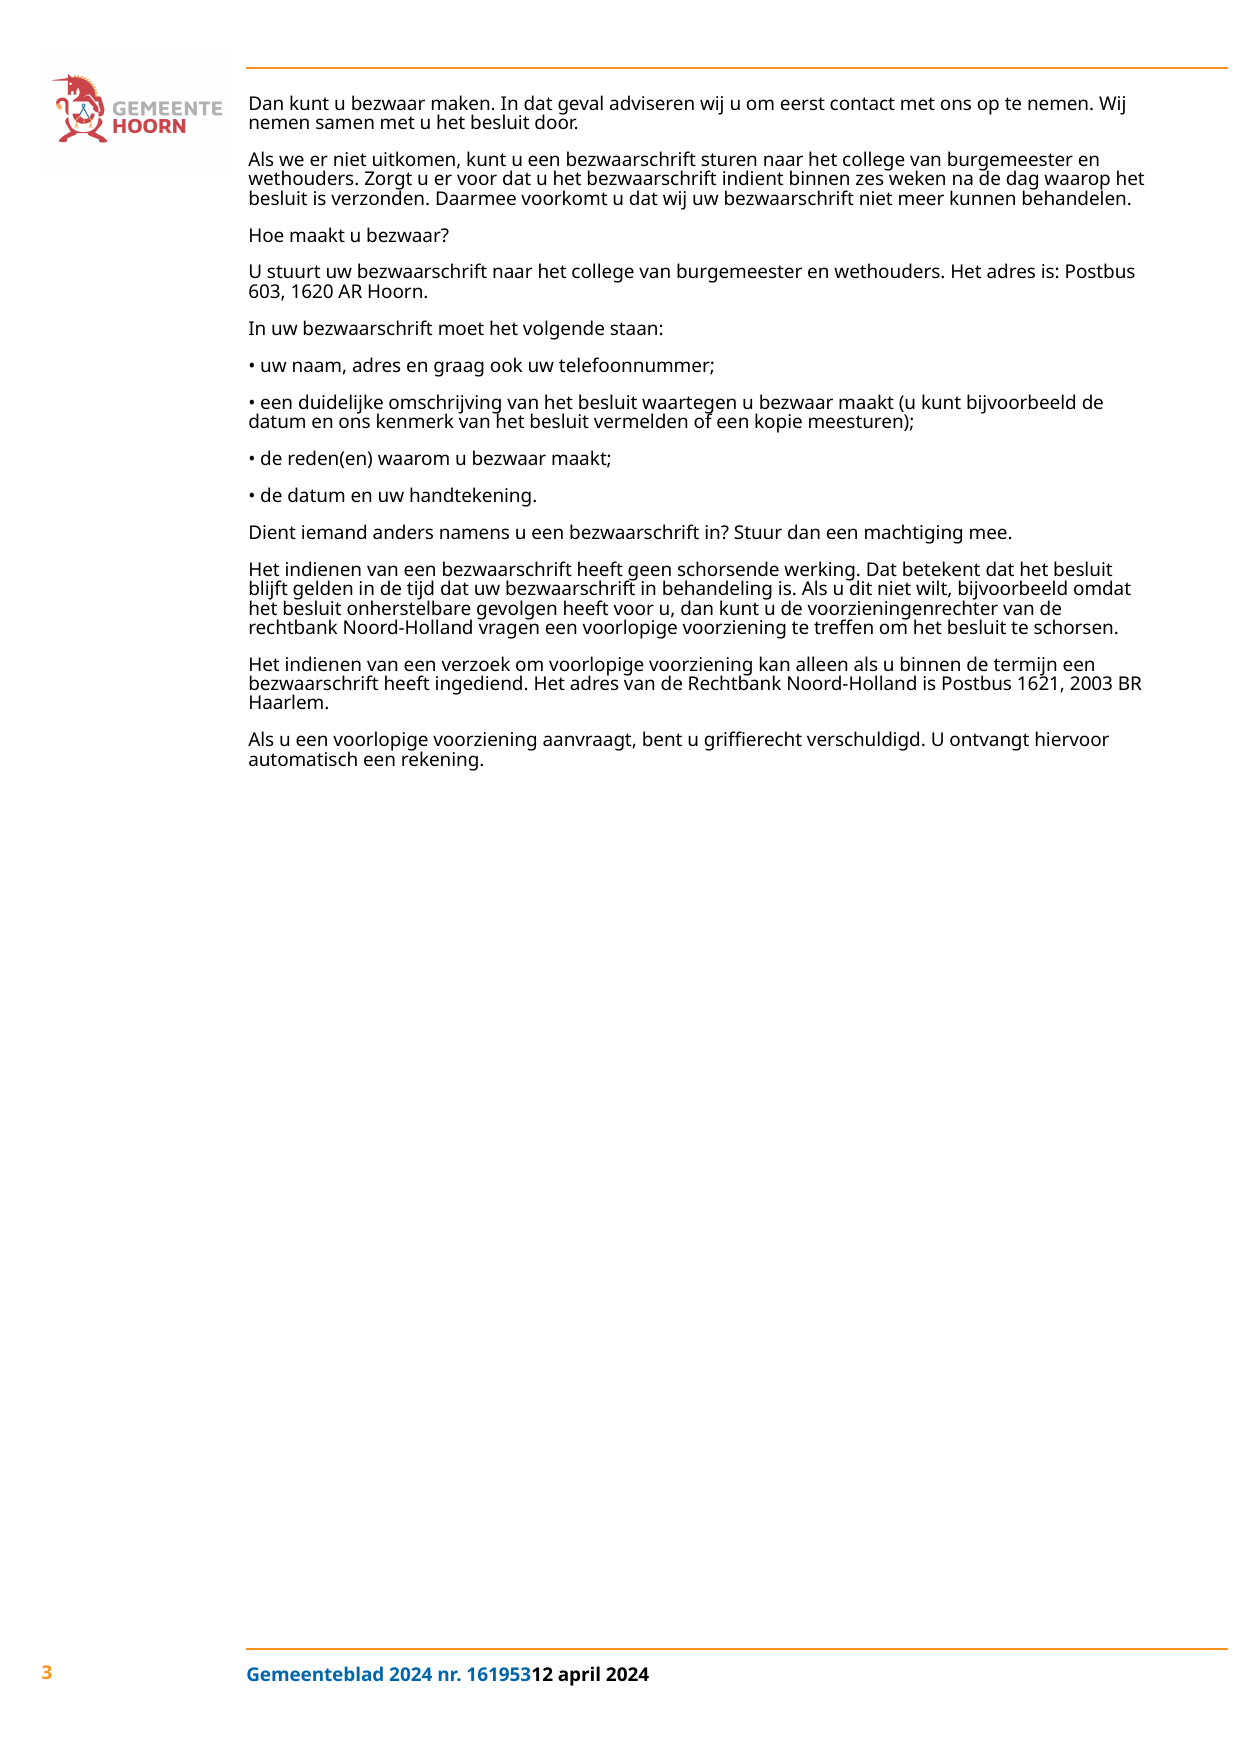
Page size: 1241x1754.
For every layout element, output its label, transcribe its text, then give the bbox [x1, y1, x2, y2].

text U stuurt uw bezwaarschrift naar het college van burgemeester en wethouders. Het adres is: Postbus 603, 1620 AR Hoorn. [248, 263, 1152, 302]
text Het indienen van een verzoek om voorlopige voorziening kan alleen als u binnen de termijn een bezwaarschrift heeft ingediend. Het adres van de Rechtbank Noord-Holland is Postbus 1621, 2003 BR Haarlem. [248, 656, 1152, 713]
text Hoe maakt u bezwaar? [248, 227, 1152, 246]
text • uw naam, adres en graag ook uw telefoonnummer; [248, 357, 1152, 376]
text Dient iemand anders namens u een bezwaarschrift in? Stuur dan een machtiging mee. [248, 524, 1152, 543]
text Als u een voorlopige voorziening aanvraagt, bent u griffierecht verschuldigd. U ontvangt hiervoor automatisch een rekening. [248, 731, 1152, 770]
text Als we er niet uitkomen, kunt u een bezwaarschrift sturen naar het college van burgemeester en wethouders. Zorgt u er voor dat u het bezwaarschrift indient binnen zes weken na de dag waarop het besluit is verzonden. Daarmee voorkomt u dat wij uw bezwaarschrift niet meer kunnen behandelen. [248, 151, 1152, 209]
text • een duidelijke omschrijving van het besluit waartegen u bezwaar maakt (u kunt bijvoorbeeld de datum en ons kenmerk van het besluit vermelden of een kopie meesturen); [248, 394, 1152, 432]
text Dan kunt u bezwaar maken. In dat geval adviseren wij u om eerst contact met ons op te nemen. Wij nemen samen met u het besluit door. [248, 95, 1152, 133]
text In uw bezwaarschrift moet het volgende staan: [248, 320, 1152, 339]
text • de reden(en) waarom u bezwaar maakt; [248, 450, 1152, 469]
text Het indienen van een bezwaarschrift heeft geen schorsende werking. Dat betekent dat het besluit blijft gelden in de tijd dat uw bezwaarschrift in behandeling is. Als u dit niet wilt, bijvoorbeeld omdat het besluit onherstelbare gevolgen heeft voor u, dan kunt u de voorzieningenrechter van de rechtbank Noord-Holland vragen een voorlopige voorziening te treffen om het besluit te schorsen. [248, 561, 1152, 638]
text • de datum en uw handtekening. [248, 487, 1152, 506]
picture [41, 47, 231, 172]
